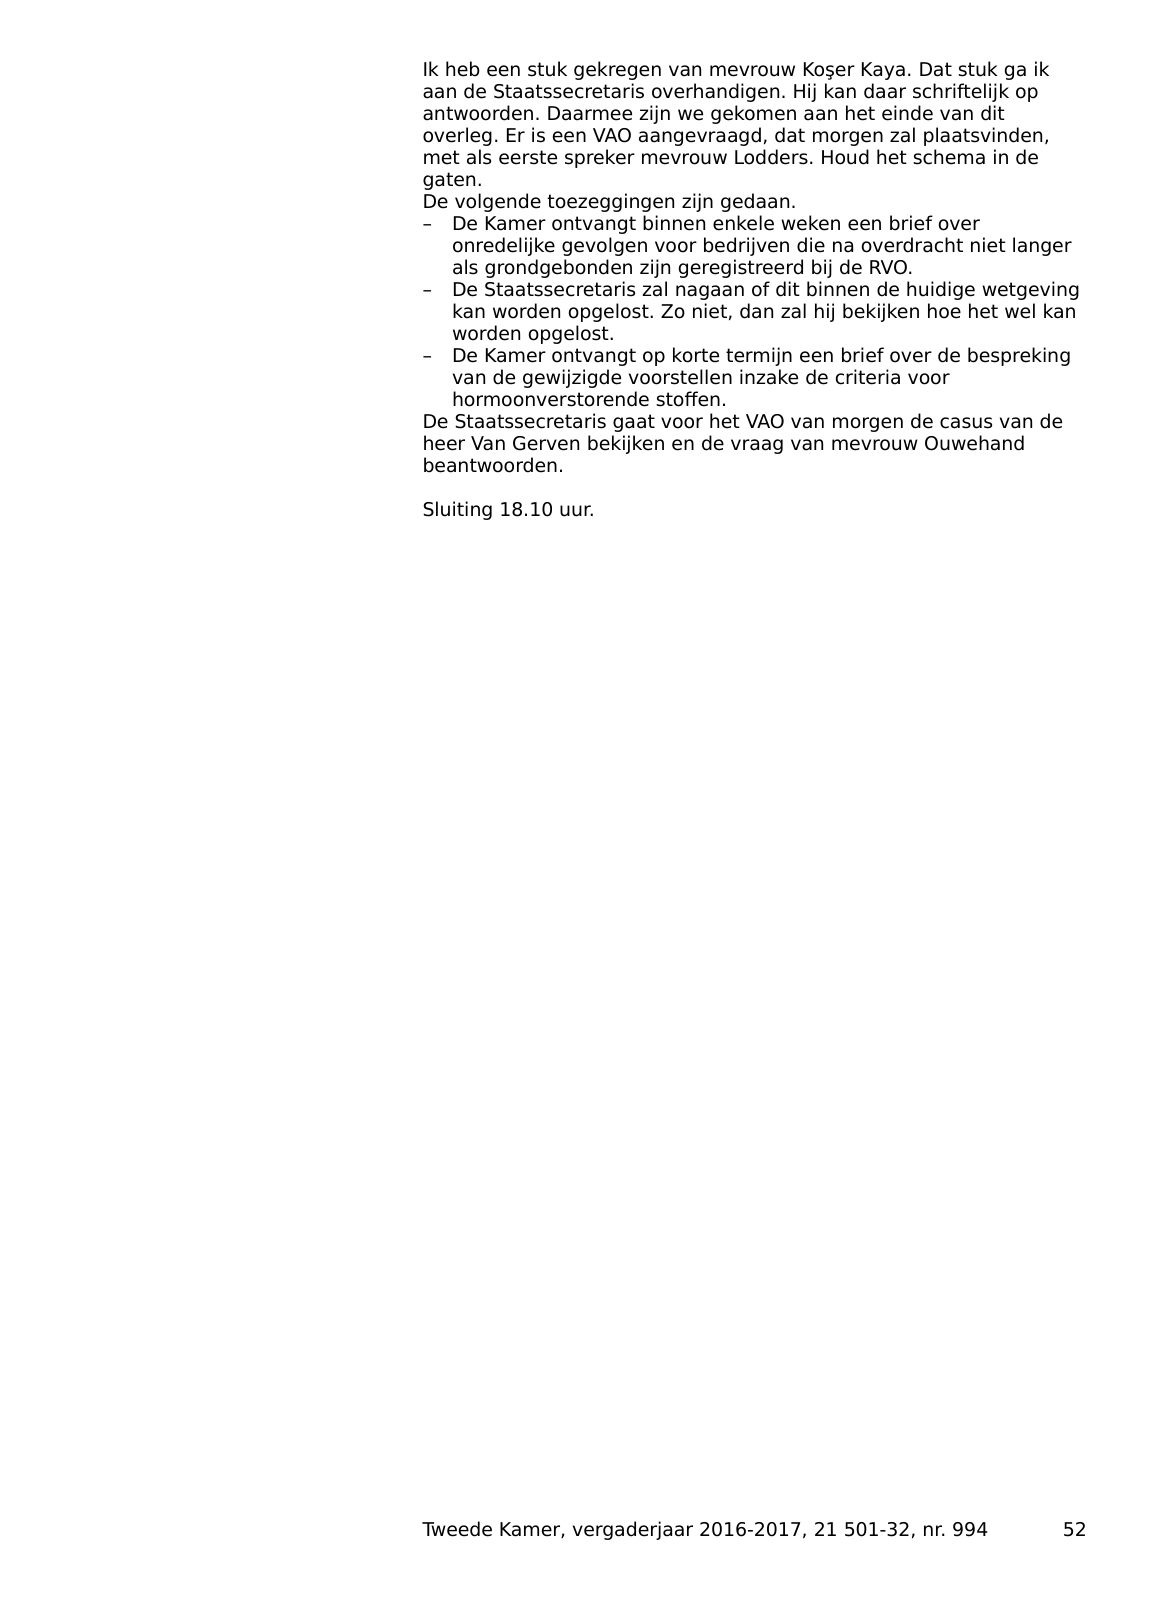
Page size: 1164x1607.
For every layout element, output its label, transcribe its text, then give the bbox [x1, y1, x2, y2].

text – De Staatssecretaris zal nagaan of dit binnen de huidige wetgeving kan worden opgelost. Zo niet, dan zal hij bekijken hoe het wel kan worden opgelost. [422, 279, 1087, 345]
text – De Kamer ontvangt op korte termijn een brief over de bespreking van de gewijzigde voorstellen inzake de criteria voor hormoonverstorende stoffen. [422, 345, 1087, 411]
text – De Kamer ontvangt binnen enkele weken een brief over onredelijke gevolgen voor bedrijven die na overdracht niet langer als grondgebonden zijn geregistreerd bij de RVO. [422, 213, 1087, 279]
text De Staatssecretaris gaat voor het VAO van morgen de casus van de heer Van Gerven bekijken en de vraag van mevrouw Ouwehand beantwoorden. [422, 411, 1087, 477]
text Sluiting 18.10 uur. [422, 499, 1087, 521]
text De volgende toezeggingen zijn gedaan. [422, 191, 1087, 213]
text Ik heb een stuk gekregen van mevrouw Koşer Kaya. Dat stuk ga ik aan de Staatssecretaris overhandigen. Hij kan daar schriftelijk op antwoorden. Daarmee zijn we gekomen aan het einde van dit overleg. Er is een VAO aangevraagd, dat morgen zal plaatsvinden, met als eerste spreker mevrouw Lodders. Houd het schema in de gaten. [422, 59, 1087, 191]
